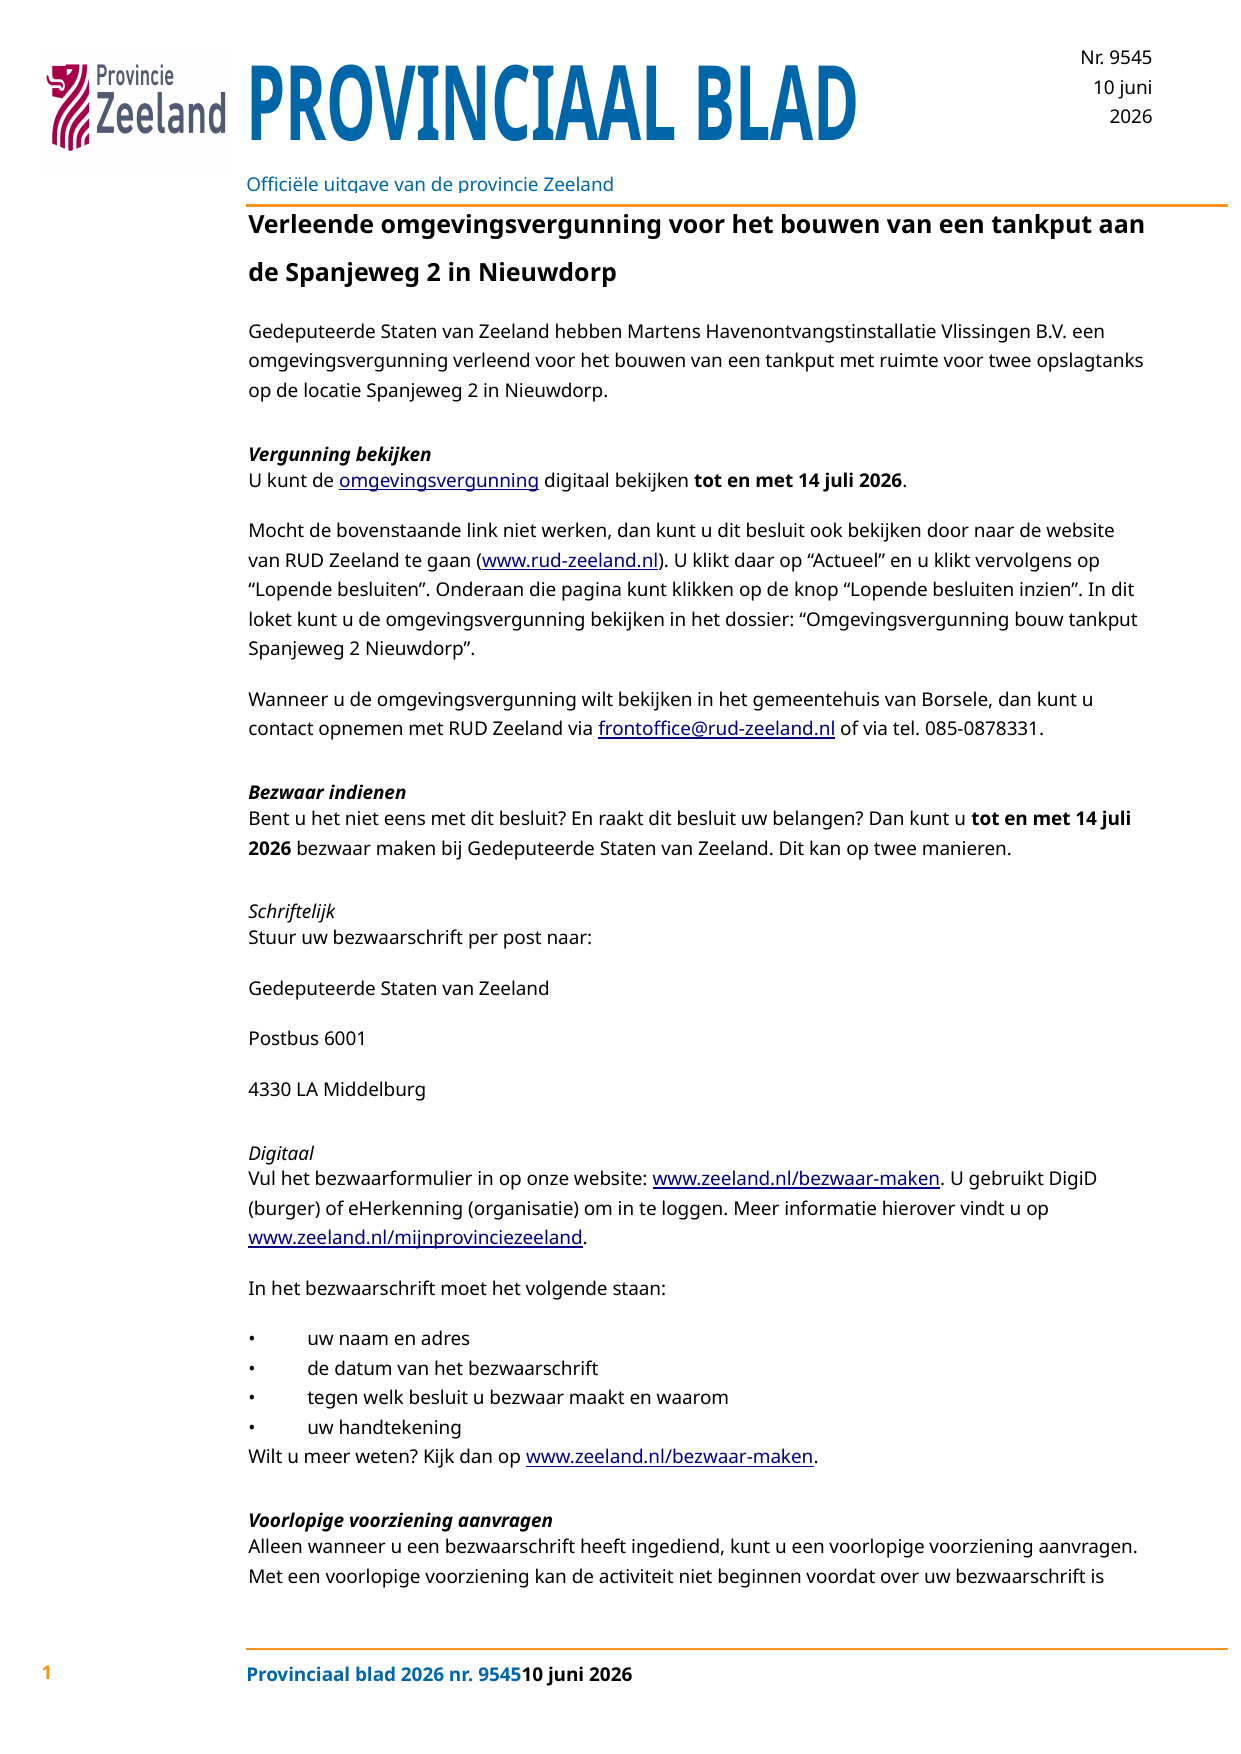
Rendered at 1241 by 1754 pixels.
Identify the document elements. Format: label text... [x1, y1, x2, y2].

text Alleen wanneer u een bezwaarschrift heeft ingediend, kunt u een voorlopige voorziening aanvragen. Met een voorlopige voorziening kan de activiteit niet beginnen voordat over uw bezwaarschrift is [248, 1533, 1152, 1589]
text Schriftelijk [248, 899, 1152, 924]
list uw handtekening [248, 1414, 1152, 1440]
list tegen welk besluit u bezwaar maakt en waarom [248, 1384, 1152, 1410]
text Bent u het niet eens met dit besluit? En raakt dit besluit uw belangen? Dan kunt u tot en met 14 juli 2026 bezwaar maken bij Gedeputeerde Staten van Zeeland. Dit kan op twee manieren. [248, 805, 1152, 861]
text Digitaal [248, 1140, 1152, 1165]
text Bezwaar indienen [248, 779, 1152, 805]
text Wilt u meer weten? Kijk dan op www.zeeland.nl/bezwaar-maken. [248, 1444, 1152, 1469]
text U kunt de omgevingsvergunning digitaal bekijken tot en met 14 juli 2026. [248, 467, 1152, 492]
text Vul het bezwaarformulier in op onze website: www.zeeland.nl/bezwaar-maken. U gebruikt DigiD (burger) of eHerkenning (organisatie) om in te loggen. Meer informatie hierover vindt u op www.zeeland.nl/mijnprovinciezeeland. [248, 1165, 1152, 1250]
list de datum van het bezwaarschrift [248, 1355, 1152, 1381]
text Postbus 6001 [248, 1025, 1152, 1051]
picture [41, 47, 231, 172]
text In het bezwaarschrift moet het volgende staan: [248, 1275, 1152, 1301]
text Vergunning bekijken [248, 441, 1152, 467]
text Gedeputeerde Staten van Zeeland [248, 975, 1152, 1001]
text Mocht de bovenstaande link niet werken, dan kunt u dit besluit ook bekijken door naar de website van RUD Zeeland te gaan (www.rud-zeeland.nl). U klikt daar op “Actueel” en u klikt vervolgens op “Lopende besluiten”. Onderaan die pagina kunt klikken op de knop “Lopende besluiten inzien”. In dit loket kunt u de omgevingsvergunning bekijken in het dossier: “Omgevingsvergunning bouw tankput Spanjeweg 2 Nieuwdorp”. [248, 517, 1152, 661]
text Wanneer u de omgevingsvergunning wilt bekijken in het gemeentehuis van Borsele, dan kunt u contact opnemen met RUD Zeeland via frontoffice@rud-zeeland.nl of via tel. 085-0878331. [248, 686, 1152, 741]
text Gedeputeerde Staten van Zeeland hebben Martens Havenontvangstinstallatie Vlissingen B.V. een omgevingsvergunning verleend voor het bouwen van een tankput met ruimte voor twee opslagtanks op de locatie Spanjeweg 2 in Nieuwdorp. [248, 318, 1152, 403]
text Voorlopige voorziening aanvragen [248, 1508, 1152, 1533]
list uw naam en adres [248, 1325, 1152, 1351]
text Verleende omgevingsvergunning voor het bouwen van een tankput aan de Spanjeweg 2 in Nieuwdorp [248, 207, 1152, 288]
text 4330 LA Middelburg [248, 1076, 1152, 1101]
text Stuur uw bezwaarschrift per post naar: [248, 924, 1152, 950]
